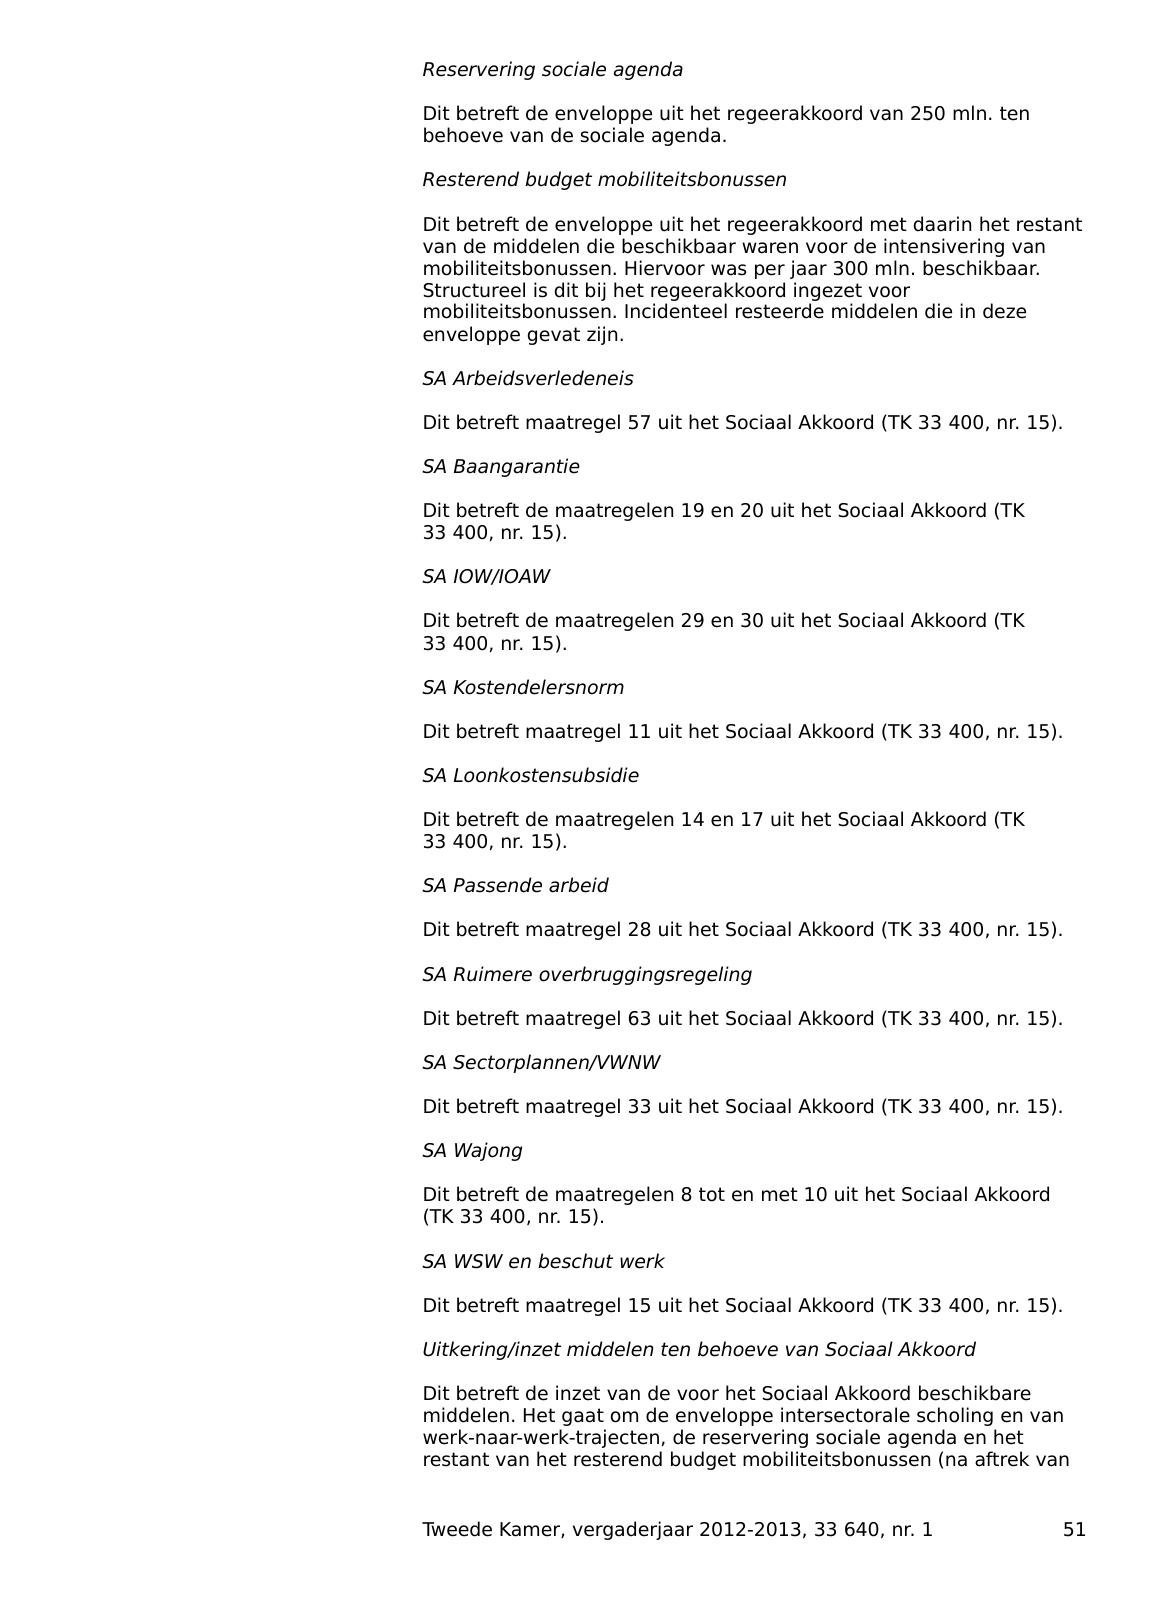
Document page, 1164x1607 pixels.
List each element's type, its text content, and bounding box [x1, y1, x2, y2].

text Dit betreft maatregel 15 uit het Sociaal Akkoord (TK 33 400, nr. 15). [422, 1295, 1087, 1317]
subtitle SA IOW/IOAW [422, 566, 1087, 588]
text Dit betreft de maatregelen 8 tot en met 10 uit het Sociaal Akkoord (TK 33 400, nr. 15). [422, 1184, 1087, 1228]
subtitle SA Passende arbeid [422, 875, 1087, 897]
subtitle SA Loonkostensubsidie [422, 765, 1087, 787]
text Dit betreft maatregel 57 uit het Sociaal Akkoord (TK 33 400, nr. 15). [422, 412, 1087, 434]
text Dit betreft de enveloppe uit het regeerakkoord van 250 mln. ten behoeve van de sociale agenda. [422, 103, 1087, 147]
text Dit betreft de maatregelen 29 en 30 uit het Sociaal Akkoord (TK 33 400, nr. 15). [422, 610, 1087, 654]
text Dit betreft de enveloppe uit het regeerakkoord met daarin het restant van de middelen die beschikbaar waren voor de intensivering van mobiliteitsbonussen. Hiervoor was per jaar 300 mln. beschikbaar. Structureel is dit bij het regeerakkoord ingezet voor mobiliteitsbonussen. Incidenteel resteerde middelen die in deze enveloppe gevat zijn. [422, 213, 1087, 345]
text Dit betreft de maatregelen 19 en 20 uit het Sociaal Akkoord (TK 33 400, nr. 15). [422, 500, 1087, 544]
subtitle SA Baangarantie [422, 456, 1087, 478]
subtitle Reservering sociale agenda [422, 59, 1087, 81]
subtitle SA Arbeidsverledeneis [422, 368, 1087, 389]
text Dit betreft maatregel 33 uit het Sociaal Akkoord (TK 33 400, nr. 15). [422, 1096, 1087, 1118]
subtitle SA Wajong [422, 1140, 1087, 1162]
text Dit betreft maatregel 28 uit het Sociaal Akkoord (TK 33 400, nr. 15). [422, 919, 1087, 941]
subtitle SA Kostendelersnorm [422, 677, 1087, 698]
text Dit betreft de inzet van de voor het Sociaal Akkoord beschikbare middelen. Het gaat om de enveloppe intersectorale scholing en van werk-naar-werk-trajecten, de reservering sociale agenda en het restant van het resterend budget mobiliteitsbonussen (na aftrek van [422, 1383, 1087, 1471]
subtitle Uitkering/inzet middelen ten behoeve van Sociaal Akkoord [422, 1339, 1087, 1361]
text Dit betreft de maatregelen 14 en 17 uit het Sociaal Akkoord (TK 33 400, nr. 15). [422, 809, 1087, 853]
text Dit betreft maatregel 11 uit het Sociaal Akkoord (TK 33 400, nr. 15). [422, 721, 1087, 743]
subtitle SA Sectorplannen/VWNW [422, 1052, 1087, 1074]
subtitle Resterend budget mobiliteitsbonussen [422, 169, 1087, 191]
text Dit betreft maatregel 63 uit het Sociaal Akkoord (TK 33 400, nr. 15). [422, 1008, 1087, 1030]
subtitle SA WSW en beschut werk [422, 1251, 1087, 1272]
subtitle SA Ruimere overbruggingsregeling [422, 963, 1087, 986]
